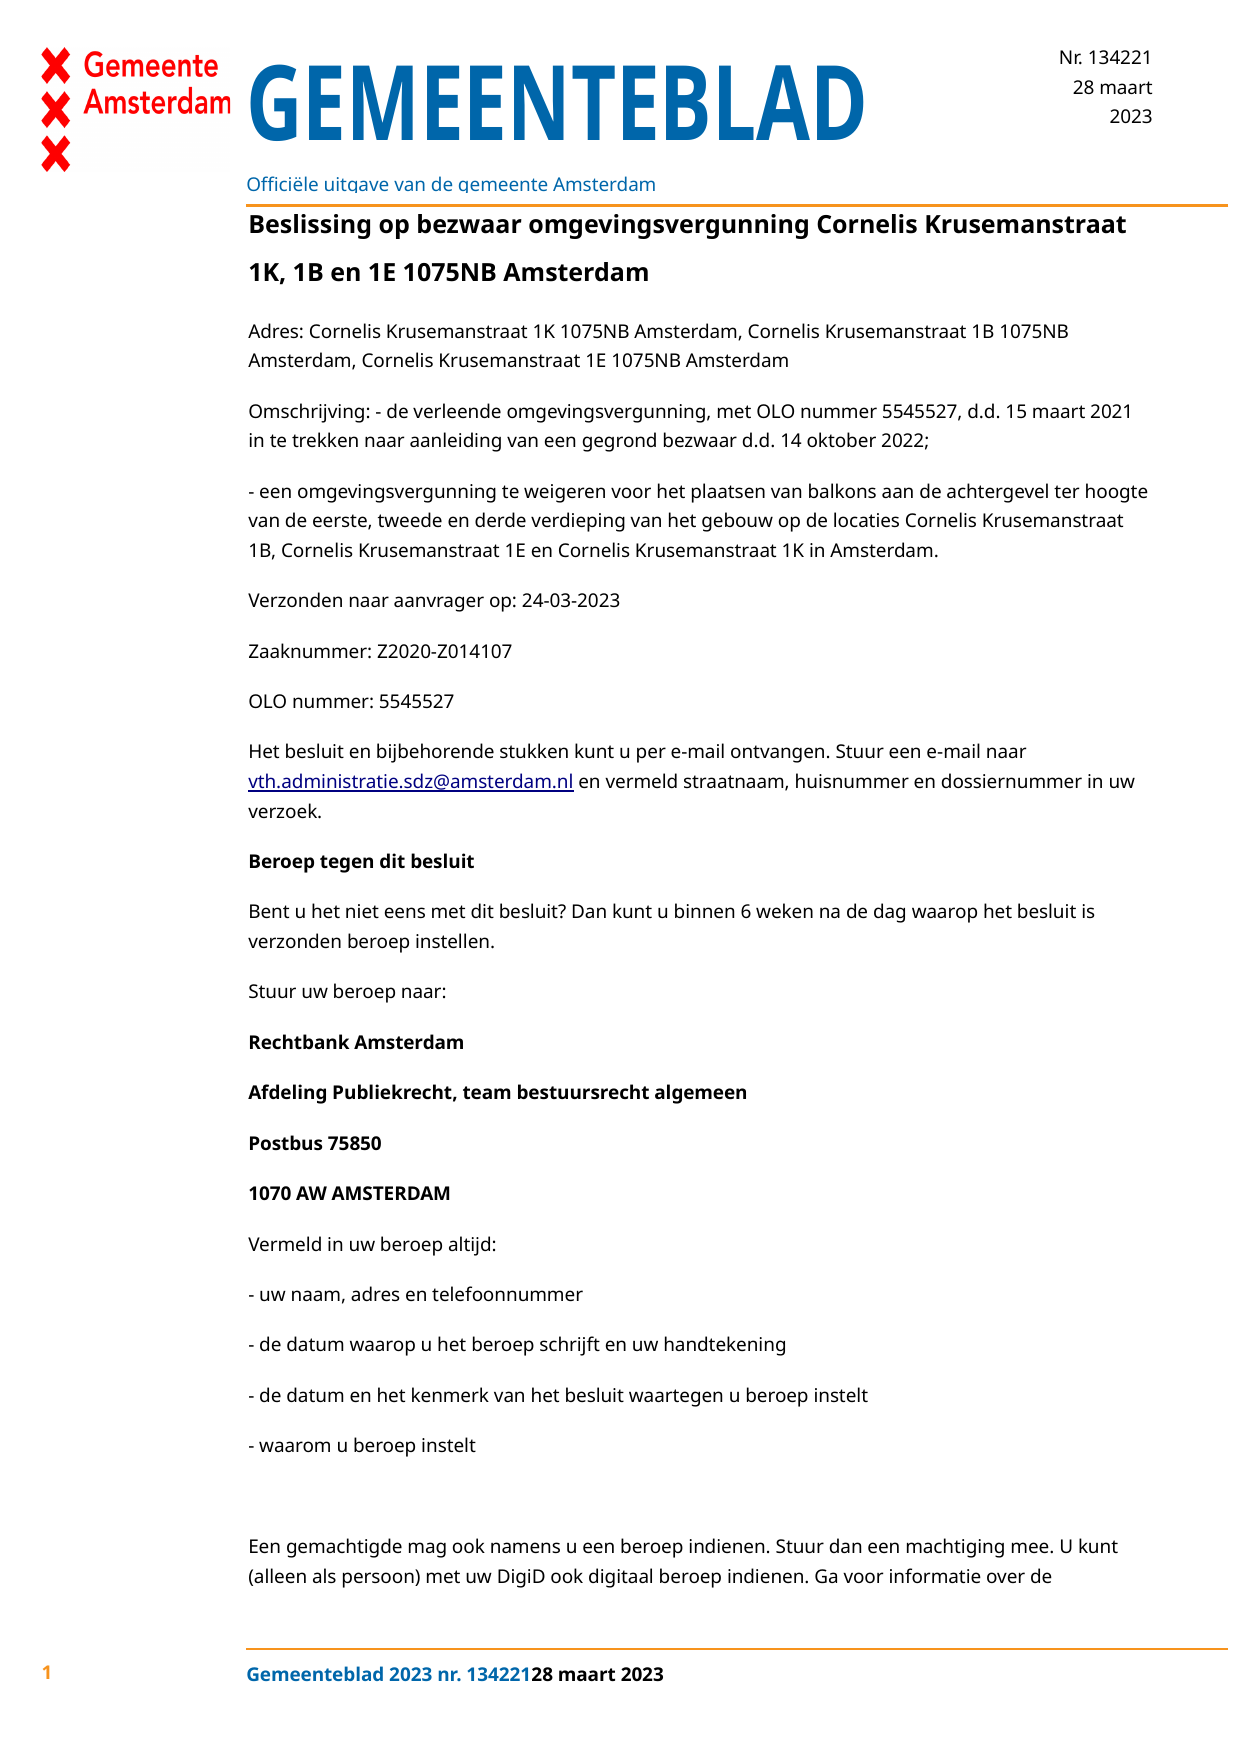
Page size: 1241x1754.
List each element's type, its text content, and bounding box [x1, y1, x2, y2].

text Beslissing op bezwaar omgevingsvergunning Cornelis Krusemanstraat 1K, 1B en 1E 1075NB Amsterdam [248, 207, 1152, 288]
text Vermeld in uw beroep altijd: [248, 1231, 1152, 1257]
text - de datum waarop u het beroep schrijft en uw handtekening [248, 1332, 1152, 1357]
text Bent u het niet eens met dit besluit? Dan kunt u binnen 6 weken na de dag waarop het besluit is verzonden beroep instellen. [248, 899, 1152, 954]
text Beroep tegen dit besluit [248, 848, 1152, 874]
picture [41, 47, 231, 172]
text Rechtbank Amsterdam [248, 1029, 1152, 1055]
text Adres: Cornelis Krusemanstraat 1K 1075NB Amsterdam, Cornelis Krusemanstraat 1B 1075NB Amsterdam, Cornelis Krusemanstraat 1E 1075NB Amsterdam [248, 318, 1152, 373]
text OLO nummer: 5545527 [248, 688, 1152, 714]
text Het besluit en bijbehorende stukken kunt u per e-mail ontvangen. Stuur een e-mail naar vth.administratie.sdz@amsterdam.nl en vermeld straatnaam, huisnummer en dossiernummer in uw verzoek. [248, 739, 1152, 824]
text Afdeling Publiekrecht, team bestuursrecht algemeen [248, 1079, 1152, 1105]
text Postbus 75850 [248, 1130, 1152, 1156]
text Zaaknummer: Z2020-Z014107 [248, 638, 1152, 664]
text - de datum en het kenmerk van het besluit waartegen u beroep instelt [248, 1382, 1152, 1408]
text Een gemachtigde mag ook namens u een beroep indienen. Stuur dan een machtiging mee. U kunt (alleen als persoon) met uw DigiD ook digitaal beroep indienen. Ga voor informatie over de [248, 1533, 1152, 1589]
text - waarom u beroep instelt [248, 1432, 1152, 1458]
text Verzonden naar aanvrager op: 24-03-2023 [248, 587, 1152, 613]
text - uw naam, adres en telefoonnummer [248, 1281, 1152, 1307]
text Stuur uw beroep naar: [248, 979, 1152, 1004]
text 1070 AW AMSTERDAM [248, 1180, 1152, 1206]
text - een omgevingsvergunning te weigeren voor het plaatsen van balkons aan de achtergevel ter hoogte van de eerste, tweede en derde verdieping van het gebouw op de locaties Cornelis Krusemanstraat 1B, Cornelis Krusemanstraat 1E en Cornelis Krusemanstraat 1K in Amsterdam. [248, 478, 1152, 563]
text Omschrijving: - de verleende omgevingsvergunning, met OLO nummer 5545527, d.d. 15 maart 2021 in te trekken naar aanleiding van een gegrond bezwaar d.d. 14 oktober 2022; [248, 398, 1152, 453]
